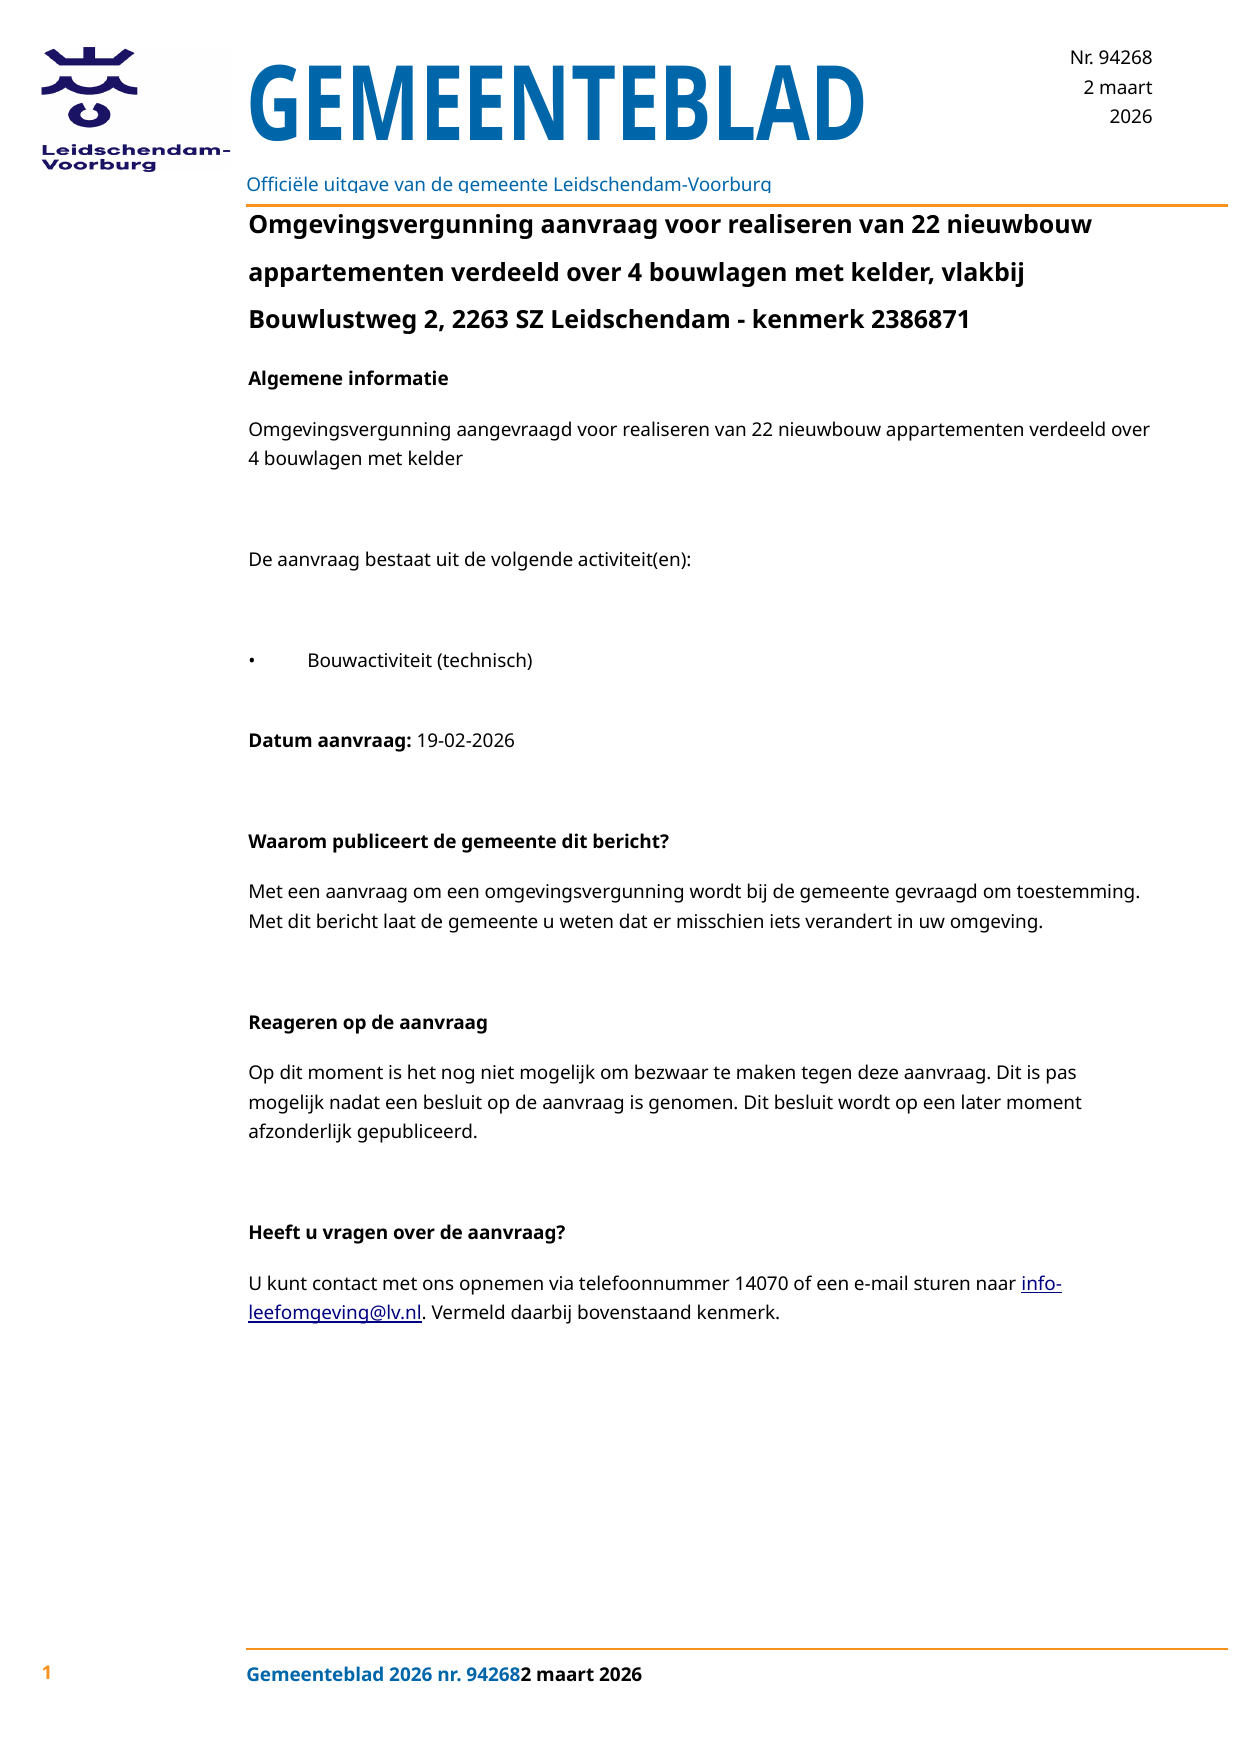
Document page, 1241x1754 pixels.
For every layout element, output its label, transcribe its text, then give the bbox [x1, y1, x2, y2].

text Datum aanvraag: 19-02-2026 [248, 727, 1152, 753]
text Waarom publiceert de gemeente dit bericht? [248, 828, 1152, 854]
text De aanvraag bestaat uit de volgende activiteit(en): [248, 546, 1152, 572]
text Heeft u vragen over de aanvraag? [248, 1219, 1152, 1245]
list Bouwactiviteit (technisch) [248, 647, 1152, 673]
text Reageren op de aanvraag [248, 1009, 1152, 1034]
text Omgevingsvergunning aangevraagd voor realiseren van 22 nieuwbouw appartementen verdeeld over 4 bouwlagen met kelder [248, 416, 1152, 471]
text Op dit moment is het nog niet mogelijk om bezwaar te maken tegen deze aanvraag. Dit is pas mogelijk nadat een besluit op de aanvraag is genomen. Dit besluit wordt op een later moment afzonderlijk gepubliceerd. [248, 1059, 1152, 1144]
picture [41, 47, 231, 172]
text Omgevingsvergunning aanvraag voor realiseren van 22 nieuwbouw appartementen verdeeld over 4 bouwlagen met kelder, vlakbij Bouwlustweg 2, 2263 SZ Leidschendam - kenmerk 2386871 [248, 207, 1152, 336]
text Algemene informatie [248, 366, 1152, 391]
text Met een aanvraag om een omgevingsvergunning wordt bij de gemeente gevraagd om toestemming. Met dit bericht laat de gemeente u weten dat er misschien iets verandert in uw omgeving. [248, 878, 1152, 934]
text U kunt contact met ons opnemen via telefoonnummer 14070 of een e-mail sturen naar info-leefomgeving@lv.nl. Vermeld daarbij bovenstaand kenmerk. [248, 1270, 1152, 1325]
